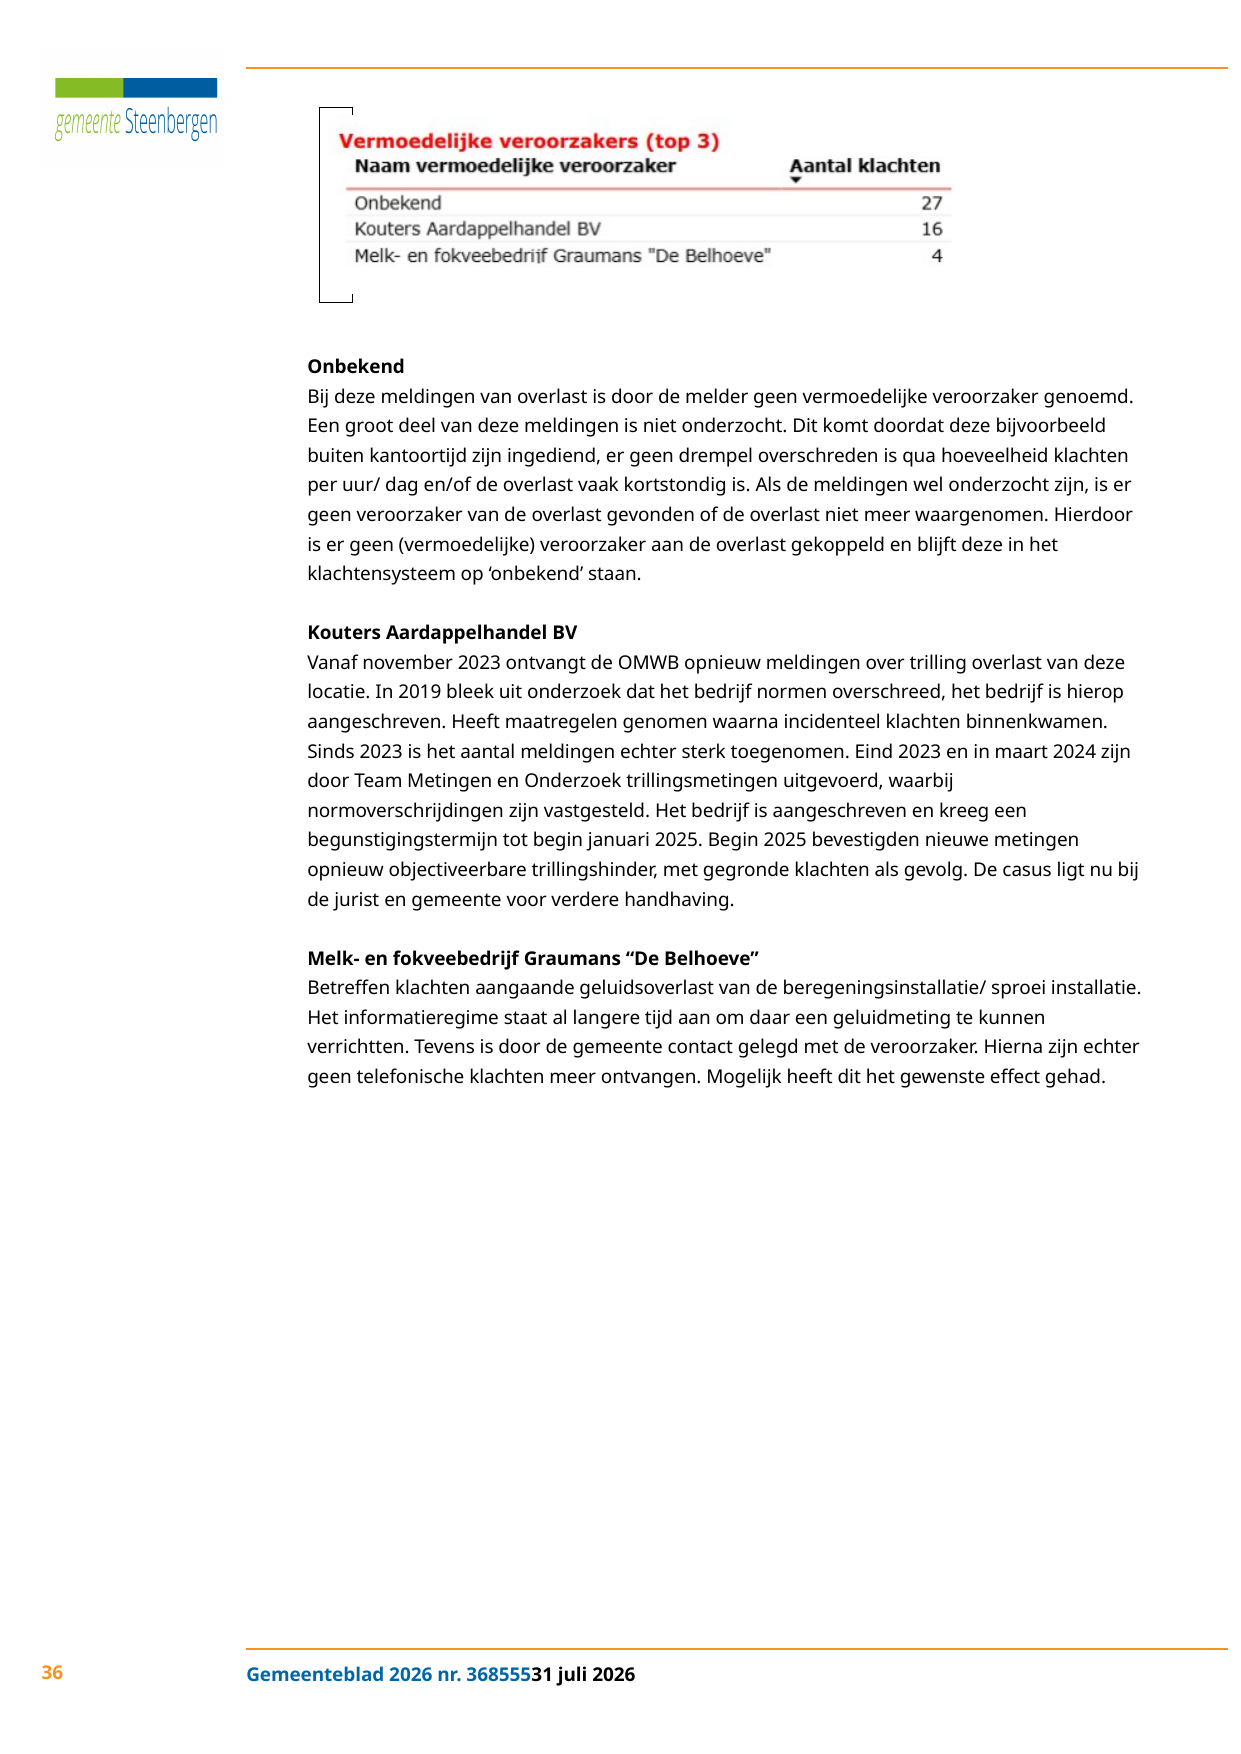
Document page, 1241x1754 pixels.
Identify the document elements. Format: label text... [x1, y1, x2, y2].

list Kouters Aardappelhandel BV [248, 619, 1152, 645]
list Vanaf november 2023 ontvangt de OMWB opnieuw meldingen over trilling overlast van deze locatie. In 2019 bleek uit onderzoek dat het bedrijf normen overschreed, het bedrijf is hierop aangeschreven. Heeft maatregelen genomen waarna incidenteel klachten binnenkwamen. Sinds 2023 is het aantal meldingen echter sterk toegenomen. Eind 2023 en in maart 2024 zijn door Team Metingen en Onderzoek trillingsmetingen uitgevoerd, waarbij normoverschrijdingen zijn vastgesteld. Het bedrijf is aangeschreven en kreeg een begunstigingstermijn tot begin januari 2025. Begin 2025 bevestigden nieuwe metingen opnieuw objectiveerbare trillingshinder, met gegronde klachten als gevolg. De casus ligt nu bij de jurist en gemeente voor verdere handhaving. [248, 649, 1152, 911]
list Onbekend [248, 353, 1152, 379]
picture [327, 115, 978, 294]
list Melk- en fokveebedrijf Graumans “De Belhoeve” [248, 945, 1152, 971]
picture [41, 47, 231, 172]
list Betreffen klachten aangaande geluidsoverlast van de beregeningsinstallatie/ sproei installatie. Het informatieregime staat al langere tijd aan om daar een geluidmeting te kunnen verrichtten. Tevens is door de gemeente contact gelegd met de veroorzaker. Hierna zijn echter geen telefonische klachten meer ontvangen. Mogelijk heeft dit het gewenste effect gehad. [248, 974, 1152, 1089]
list Bij deze meldingen van overlast is door de melder geen vermoedelijke veroorzaker genoemd. Een groot deel van deze meldingen is niet onderzocht. Dit komt doordat deze bijvoorbeeld buiten kantoortijd zijn ingediend, er geen drempel overschreden is qua hoeveelheid klachten per uur/ dag en/of de overlast vaak kortstondig is. Als de meldingen wel onderzocht zijn, is er geen veroorzaker van de overlast gevonden of de overlast niet meer waargenomen. Hierdoor is er geen (vermoedelijke) veroorzaker aan de overlast gekoppeld en blijft deze in het klachtensysteem op ‘onbekend’ staan. [248, 383, 1152, 586]
